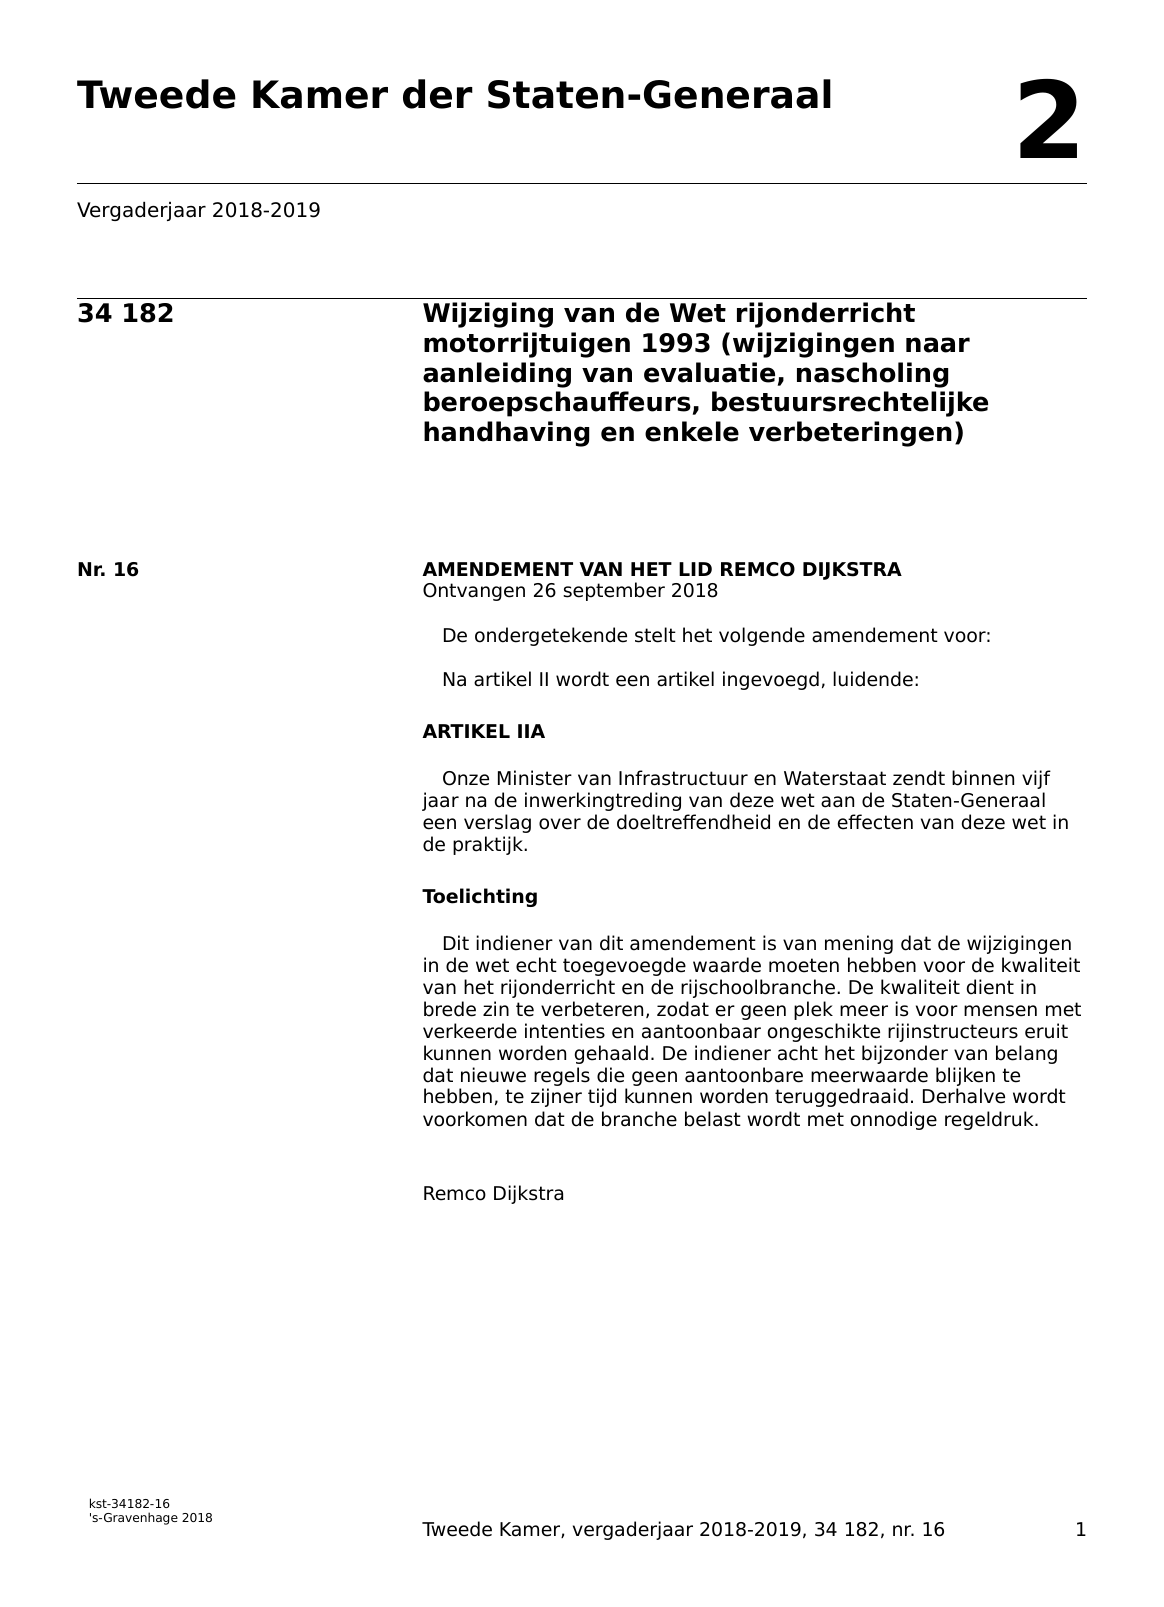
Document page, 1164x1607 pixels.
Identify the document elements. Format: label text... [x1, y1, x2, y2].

text Remco Dijkstra [422, 1160, 1087, 1204]
table_header Tweede Kamer der Staten-Generaal [77, 59, 886, 183]
subtitle Toelichting [422, 886, 1087, 908]
text Dit indiener van dit amendement is van mening dat de wijzigingen in de wet echt toegevoegde waarde moeten hebben voor de kwaliteit van het rijonderricht en de rijschoolbranche. De kwaliteit dient in brede zin te verbeteren, zodat er geen plek meer is voor mensen met verkeerde intenties en aantoonbaar ongeschikte rijinstructeurs eruit kunnen worden gehaald. De indiener acht het bijzonder van belang dat nieuwe regels die geen aantoonbare meerwaarde blijken te hebben, te zijner tijd kunnen worden teruggedraaid. Derhalve wordt voorkomen dat de branche belast wordt met onnodige regeldruk. [422, 933, 1087, 1130]
table_header 2 [886, 59, 1087, 183]
text kst-34182-16 [88, 1497, 323, 1511]
text Ontvangen 26 september 2018 [422, 580, 1087, 602]
text De ondergetekende stelt het volgende amendement voor: [422, 624, 1087, 647]
subtitle ARTIKEL IIA [422, 721, 1087, 743]
subtitle Nr. 16 AMENDEMENT VAN HET LID REMCO DIJKSTRA [77, 558, 1087, 580]
text Na artikel II wordt een artikel ingevoegd, luidende: [422, 669, 1087, 691]
text 's-Gravenhage 2018 [88, 1511, 323, 1525]
text Onze Minister van Infrastructuur en Waterstaat zendt binnen vijf jaar na de inwerkingtreding van deze wet aan de Staten-Generaal een verslag over de doeltreffendheid en de effecten van deze wet in de praktijk. [422, 768, 1087, 856]
subtitle 34 182 Wijziging van de Wet rijonderricht motorrijtuigen 1993 (wijzigingen naar aanleiding van evaluatie, nascholing beroepschauffeurs, bestuursrechtelijke handhaving en enkele verbeteringen) [77, 299, 1087, 447]
table_cell Vergaderjaar 2018-2019 [77, 184, 1087, 298]
